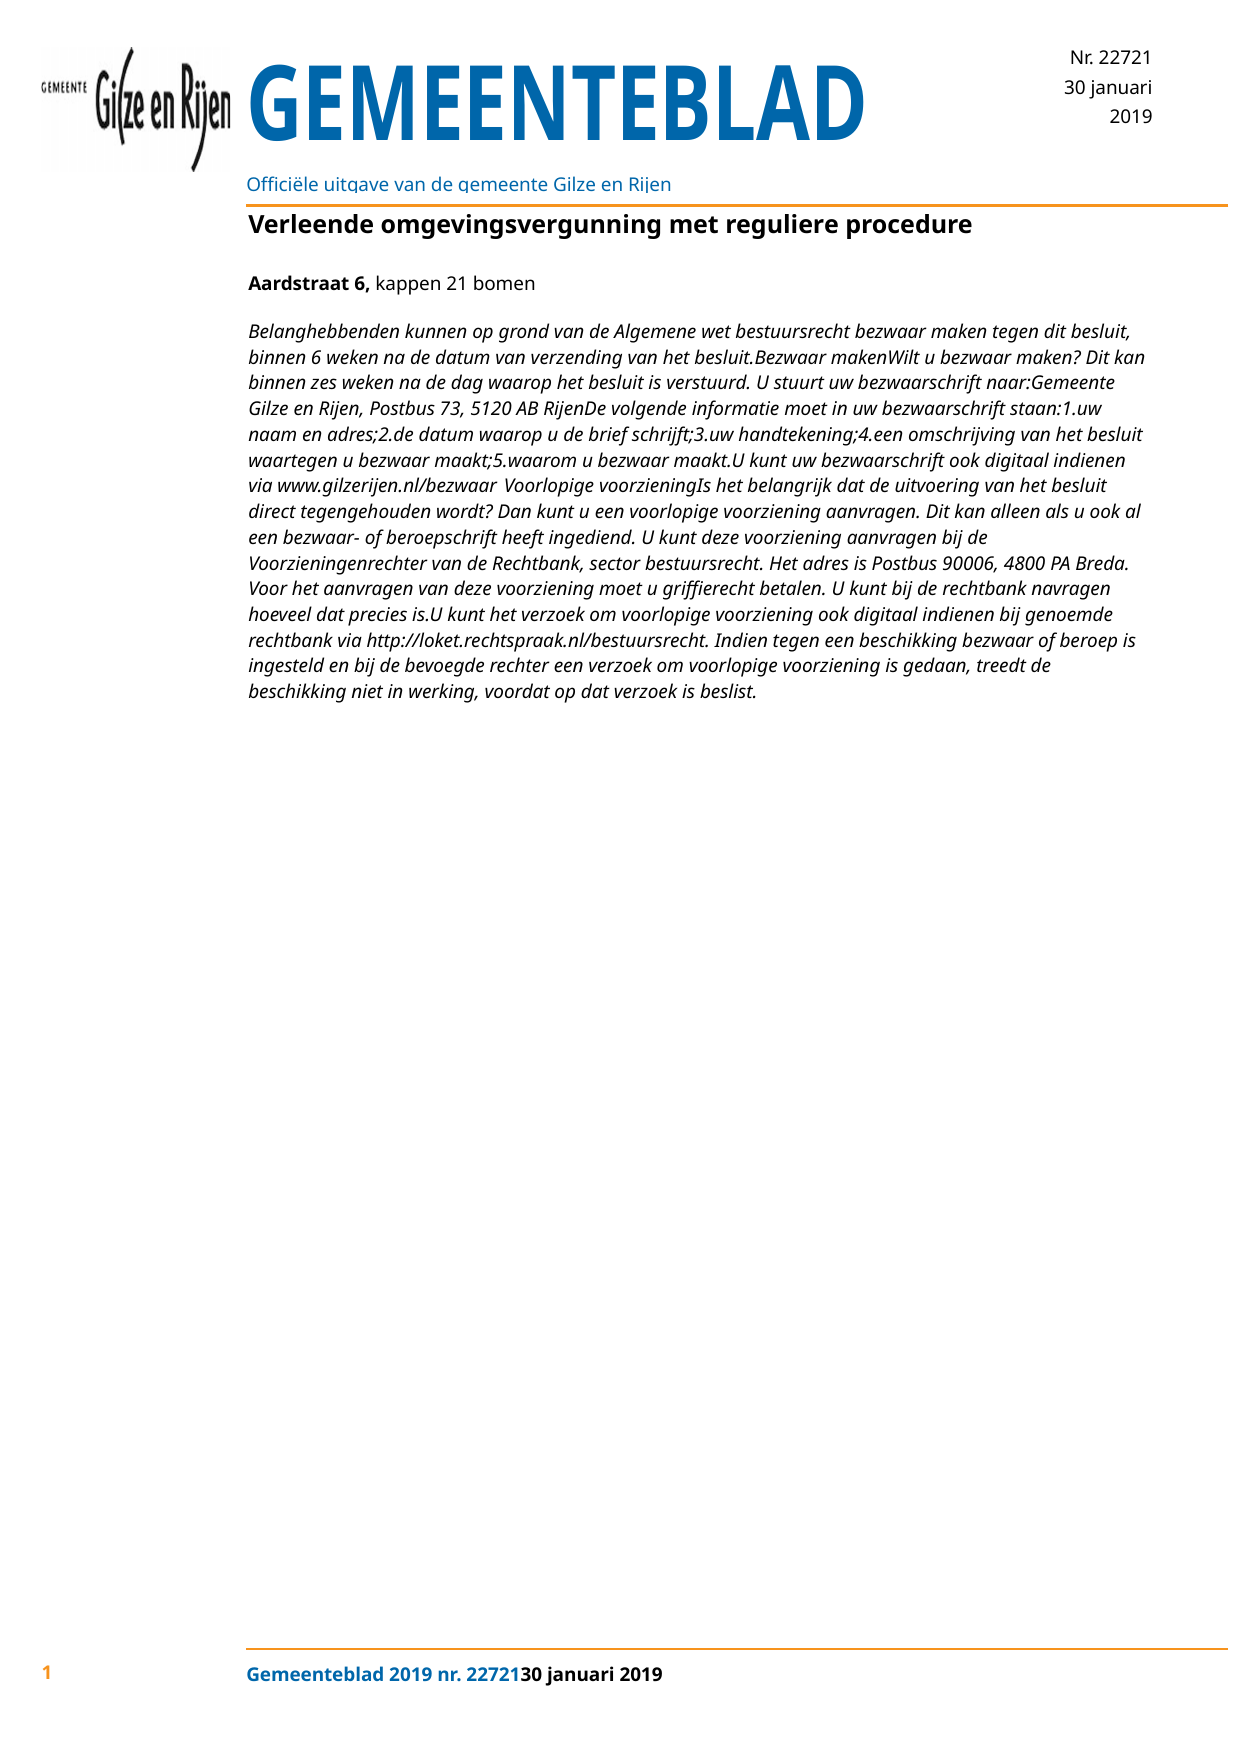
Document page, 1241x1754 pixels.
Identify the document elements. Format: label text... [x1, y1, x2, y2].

picture [41, 47, 231, 172]
text Aardstraat 6, kappen 21 bomen [248, 270, 1152, 296]
text Verleende omgevingsvergunning met reguliere procedure [248, 207, 1152, 241]
text Belanghebbenden kunnen op grond van de Algemene wet bestuursrecht bezwaar maken tegen dit besluit, binnen 6 weken na de datum van verzending van het besluit.Bezwaar makenWilt u bezwaar maken? Dit kan binnen zes weken na de dag waarop het besluit is verstuurd. U stuurt uw bezwaarschrift naar:Gemeente Gilze en Rijen, Postbus 73, 5120 AB RijenDe volgende informatie moet in uw bezwaarschrift staan:1.uw naam en adres;2.de datum waarop u de brief schrijft;3.uw handtekening;4.een omschrijving van het besluit waartegen u bezwaar maakt;5.waarom u bezwaar maakt.U kunt uw bezwaarschrift ook digitaal indienen via www.gilzerijen.nl/bezwaar Voorlopige voorzieningIs het belangrijk dat de uitvoering van het besluit direct tegengehouden wordt? Dan kunt u een voorlopige voorziening aanvragen. Dit kan alleen als u ook al een bezwaar- of beroepschrift heeft ingediend. U kunt deze voorziening aanvragen bij de Voorzieningenrechter van de Rechtbank, sector bestuursrecht. Het adres is Postbus 90006, 4800 PA Breda. Voor het aanvragen van deze voorziening moet u griffierecht betalen. U kunt bij de rechtbank navragen hoeveel dat precies is.U kunt het verzoek om voorlopige voorziening ook digitaal indienen bij genoemde rechtbank via http://loket.rechtspraak.nl/bestuursrecht. Indien tegen een beschikking bezwaar of beroep is ingesteld en bij de bevoegde rechter een verzoek om voorlopige voorziening is gedaan, treedt de beschikking niet in werking, voordat op dat verzoek is beslist. [248, 318, 1152, 704]
